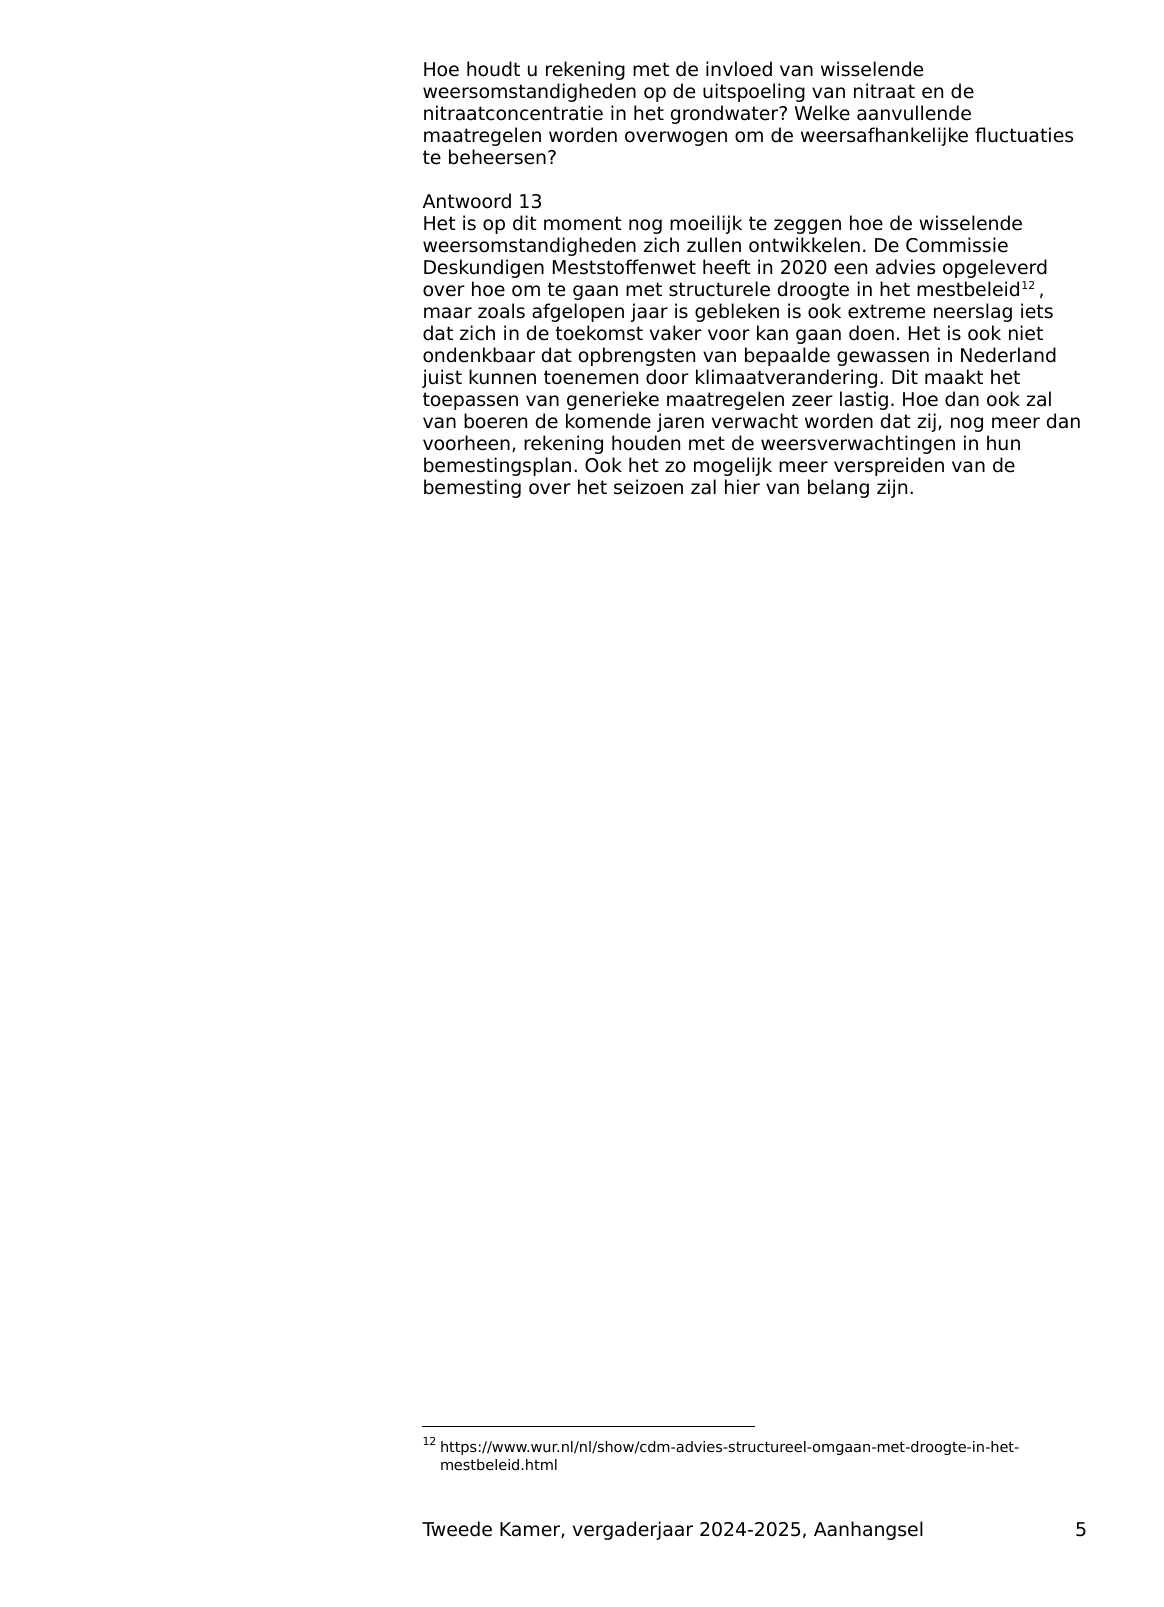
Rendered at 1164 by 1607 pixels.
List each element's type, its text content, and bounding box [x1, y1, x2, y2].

text https://www.wur.nl/nl/show/cdm-advies-structureel-omgaan-met-droogte-in-het-mestbeleid.html [422, 1435, 1087, 1474]
text Hoe houdt u rekening met de invloed van wisselende weersomstandigheden op de uitspoeling van nitraat en de nitraatconcentratie in het grondwater? Welke aanvullende maatregelen worden overwogen om de weersafhankelijke fluctuaties te beheersen? [422, 59, 1087, 169]
text Antwoord 13 [422, 191, 1087, 213]
text Het is op dit moment nog moeilijk te zeggen hoe de wisselende weersomstandigheden zich zullen ontwikkelen. De Commissie Deskundigen Meststoffenwet heeft in 2020 een advies opgeleverd over hoe om te gaan met structurele droogte in het mestbeleid, maar zoals afgelopen jaar is gebleken is ook extreme neerslag iets dat zich in de toekomst vaker voor kan gaan doen. Het is ook niet ondenkbaar dat opbrengsten van bepaalde gewassen in Nederland juist kunnen toenemen door klimaatverandering. Dit maakt het toepassen van generieke maatregelen zeer lastig. Hoe dan ook zal van boeren de komende jaren verwacht worden dat zij, nog meer dan voorheen, rekening houden met de weersverwachtingen in hun bemestingsplan. Ook het zo mogelijk meer verspreiden van de bemesting over het seizoen zal hier van belang zijn. [422, 213, 1087, 499]
